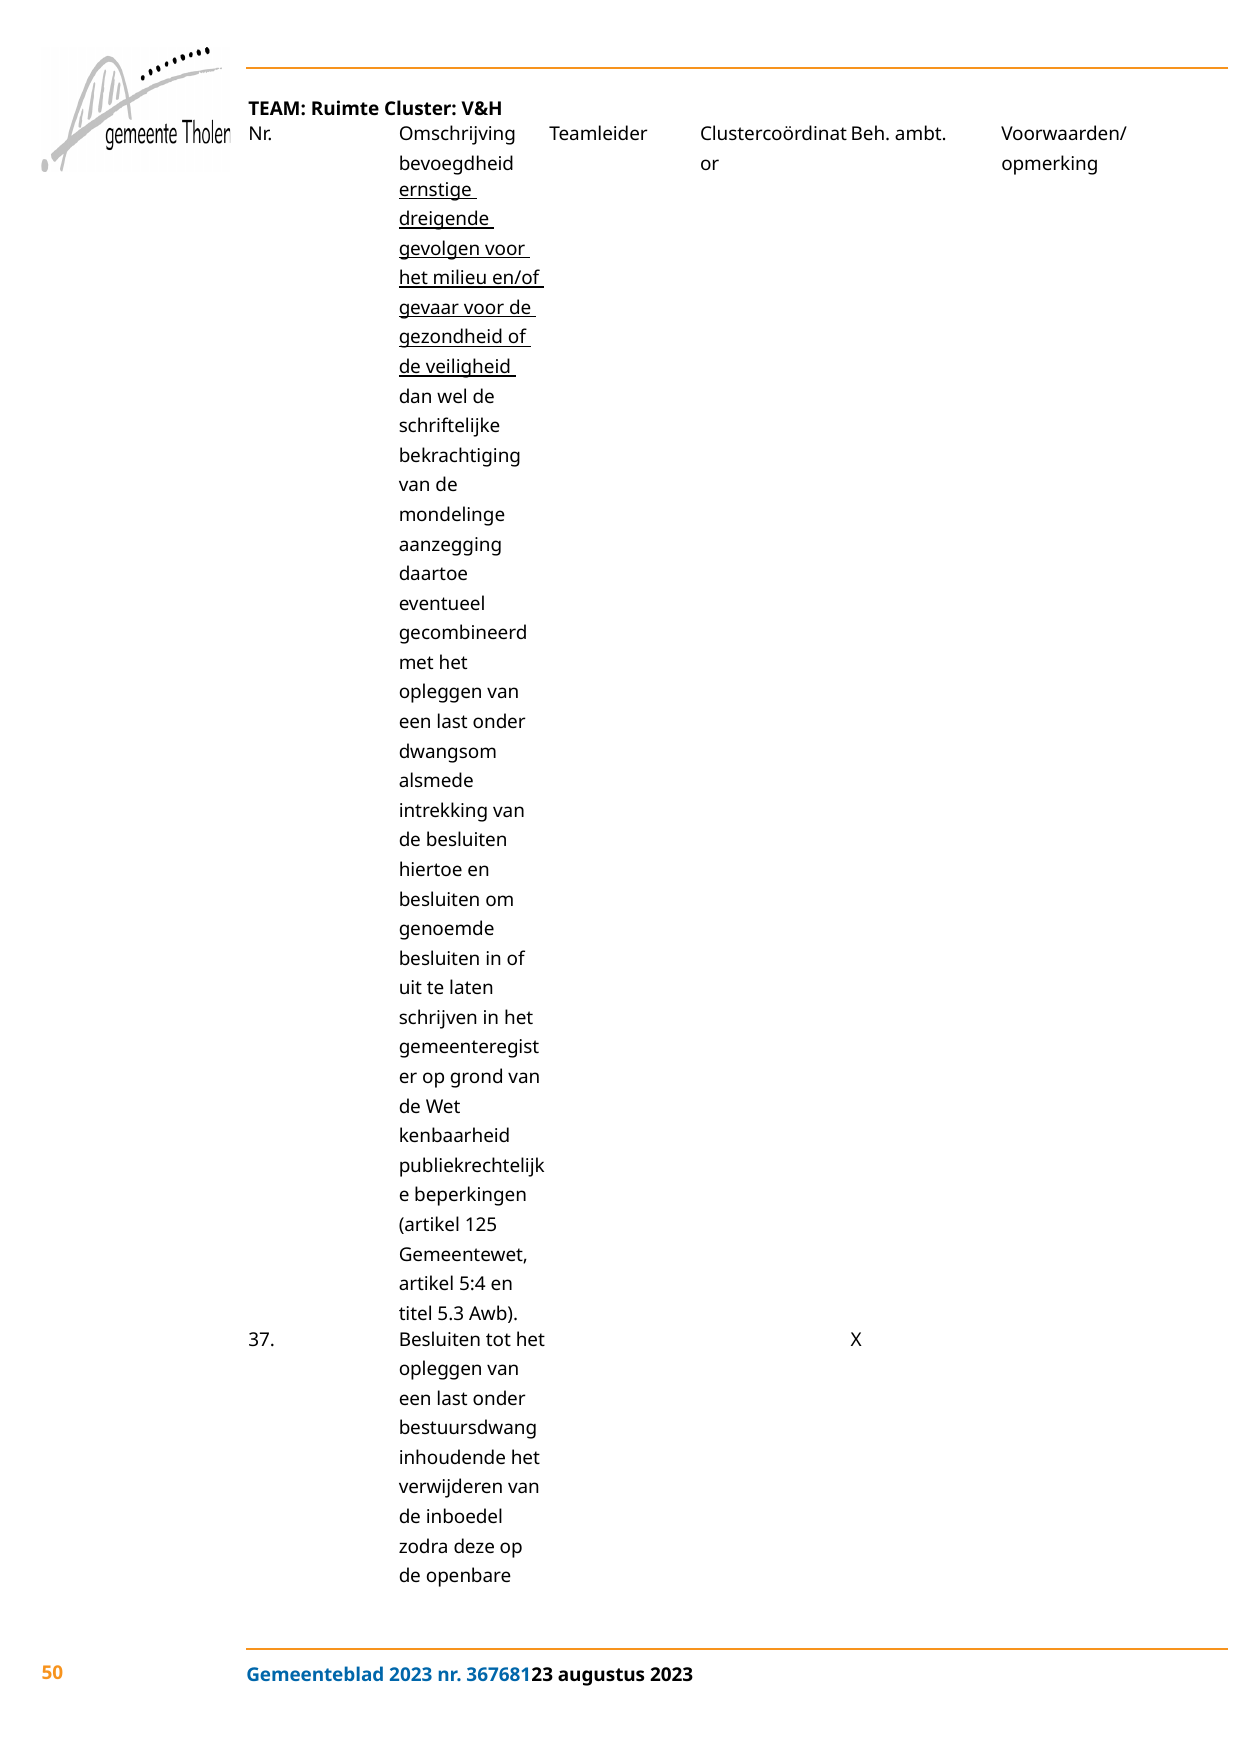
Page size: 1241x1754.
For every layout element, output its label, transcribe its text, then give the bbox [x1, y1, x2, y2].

picture [41, 47, 231, 172]
table_cell [1001, 1326, 1152, 1588]
table_cell Teamleider [549, 121, 700, 176]
table_cell [248, 1326, 398, 1588]
table_cell Voorwaarden/opmerking [1001, 121, 1152, 176]
table_cell Nr. [248, 121, 398, 176]
table_cell [700, 1326, 850, 1588]
table_cell Clustercoördinator [700, 121, 850, 176]
table_cell [248, 176, 398, 1326]
table_cell Besluiten tot het opleggen van een last onder bestuursdwang inhoudende het verwijderen van de inboedel zodra deze op de openbare [399, 1326, 549, 1588]
table_cell [850, 176, 1001, 1326]
table_cell Omschrijving bevoegdheid [399, 121, 549, 176]
table_cell [700, 176, 850, 1326]
table_cell ernstige dreigende gevolgen voor het milieu en/of gevaar voor de gezondheid of de veiligheid dan wel de schriftelijke bekrachtiging van de mondelinge aanzegging daartoe eventueel gecombineerd met het opleggen van een last onder dwangsom alsmede intrekking van de besluiten hiertoe en besluiten om genoemde besluiten in of uit te laten schrijven in het gemeenteregister op grond van de Wet kenbaarheid publiekrechtelijke beperkingen (artikel 125 Gemeentewet, artikel 5:4 en titel 5.3 Awb). [399, 176, 549, 1326]
table_cell [549, 1326, 700, 1588]
table_cell X [850, 1326, 1001, 1588]
table_cell [1001, 176, 1152, 1326]
table_header TEAM: Ruimte Cluster: V&H [248, 95, 1152, 121]
table_cell [549, 176, 700, 1326]
table_cell Beh. ambt. [850, 121, 1001, 176]
